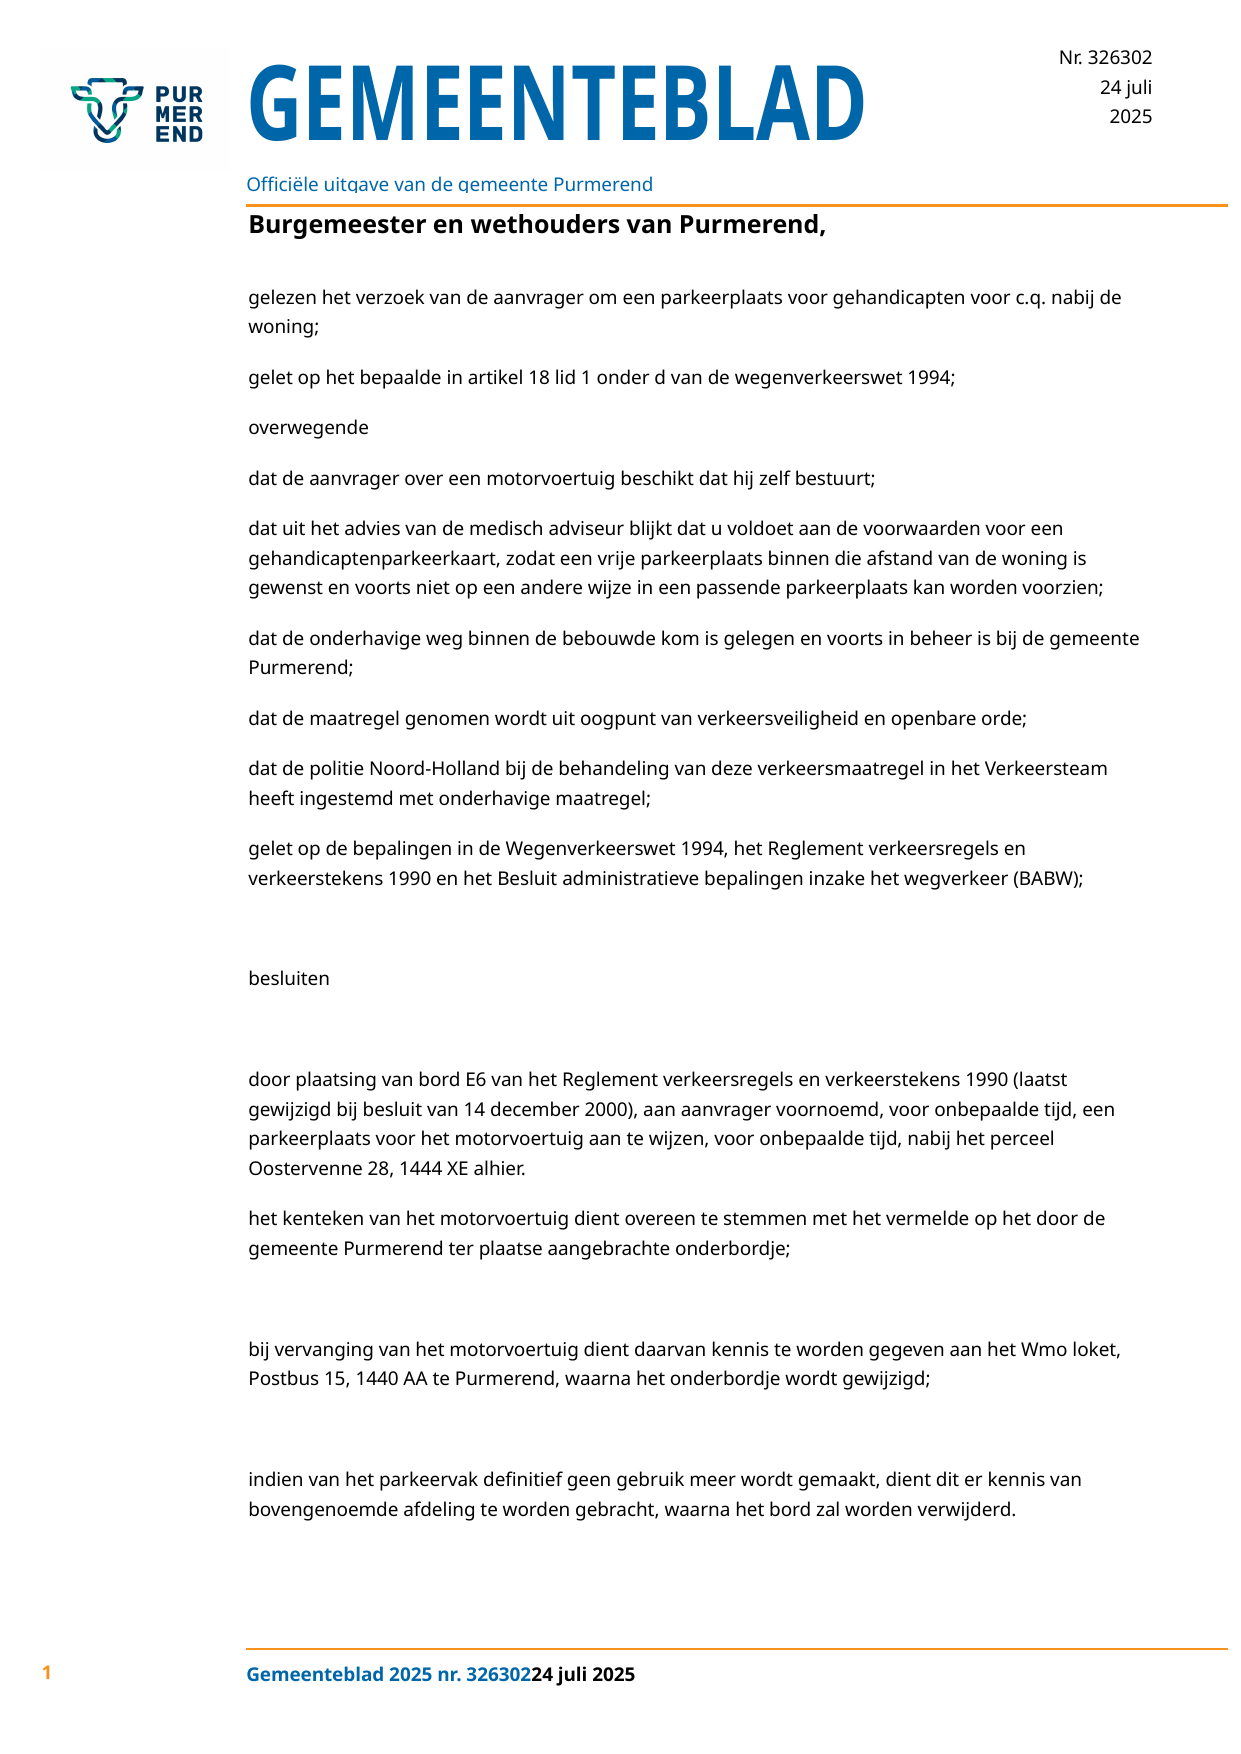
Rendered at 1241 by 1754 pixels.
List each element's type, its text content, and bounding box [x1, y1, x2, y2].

text dat de politie Noord-Holland bij de behandeling van deze verkeersmaatregel in het Verkeersteam heeft ingestemd met onderhavige maatregel; [248, 755, 1152, 811]
text dat de maatregel genomen wordt uit oogpunt van verkeersveiligheid en openbare orde; [248, 705, 1152, 731]
text bij vervanging van het motorvoertuig dient daarvan kennis te worden gegeven aan het Wmo loket, Postbus 15, 1440 AA te Purmerend, waarna het onderbordje wordt gewijzigd; [248, 1336, 1152, 1391]
text indien van het parkeervak definitief geen gebruik meer wordt gemaakt, dient dit er kennis van bovengenoemde afdeling te worden gebracht, waarna het bord zal worden verwijderd. [248, 1466, 1152, 1522]
text dat de aanvrager over een motorvoertuig beschikt dat hij zelf bestuurt; [248, 465, 1152, 491]
text gelet op de bepalingen in de Wegenverkeerswet 1994, het Reglement verkeersregels en verkeerstekens 1990 en het Besluit administratieve bepalingen inzake het wegverkeer (BABW); [248, 835, 1152, 891]
picture [41, 47, 231, 172]
text overwegende [248, 414, 1152, 440]
text door plaatsing van bord E6 van het Reglement verkeersregels en verkeerstekens 1990 (laatst gewijzigd bij besluit van 14 december 2000), aan aanvrager voornoemd, voor onbepaalde tijd, een parkeerplaats voor het motorvoertuig aan te wijzen, voor onbepaalde tijd, nabij het perceel Oostervenne 28, 1444 XE alhier. [248, 1066, 1152, 1181]
text dat de onderhavige weg binnen de bebouwde kom is gelegen en voorts in beheer is bij de gemeente Purmerend; [248, 625, 1152, 680]
text gelet op het bepaalde in artikel 18 lid 1 onder d van de wegenverkeerswet 1994; [248, 364, 1152, 390]
text dat uit het advies van de medisch adviseur blijkt dat u voldoet aan de voorwaarden voor een gehandicaptenparkeerkaart, zodat een vrije parkeerplaats binnen die afstand van de woning is gewenst en voorts niet op een andere wijze in een passende parkeerplaats kan worden voorzien; [248, 515, 1152, 600]
text het kenteken van het motorvoertuig dient overeen te stemmen met het vermelde op het door de gemeente Purmerend ter plaatse aangebrachte onderbordje; [248, 1206, 1152, 1261]
text Burgemeester en wethouders van Purmerend, [248, 207, 1152, 241]
text gelezen het verzoek van de aanvrager om een parkeerplaats voor gehandicapten voor c.q. nabij de woning; [248, 284, 1152, 339]
text besluiten [248, 966, 1152, 991]
